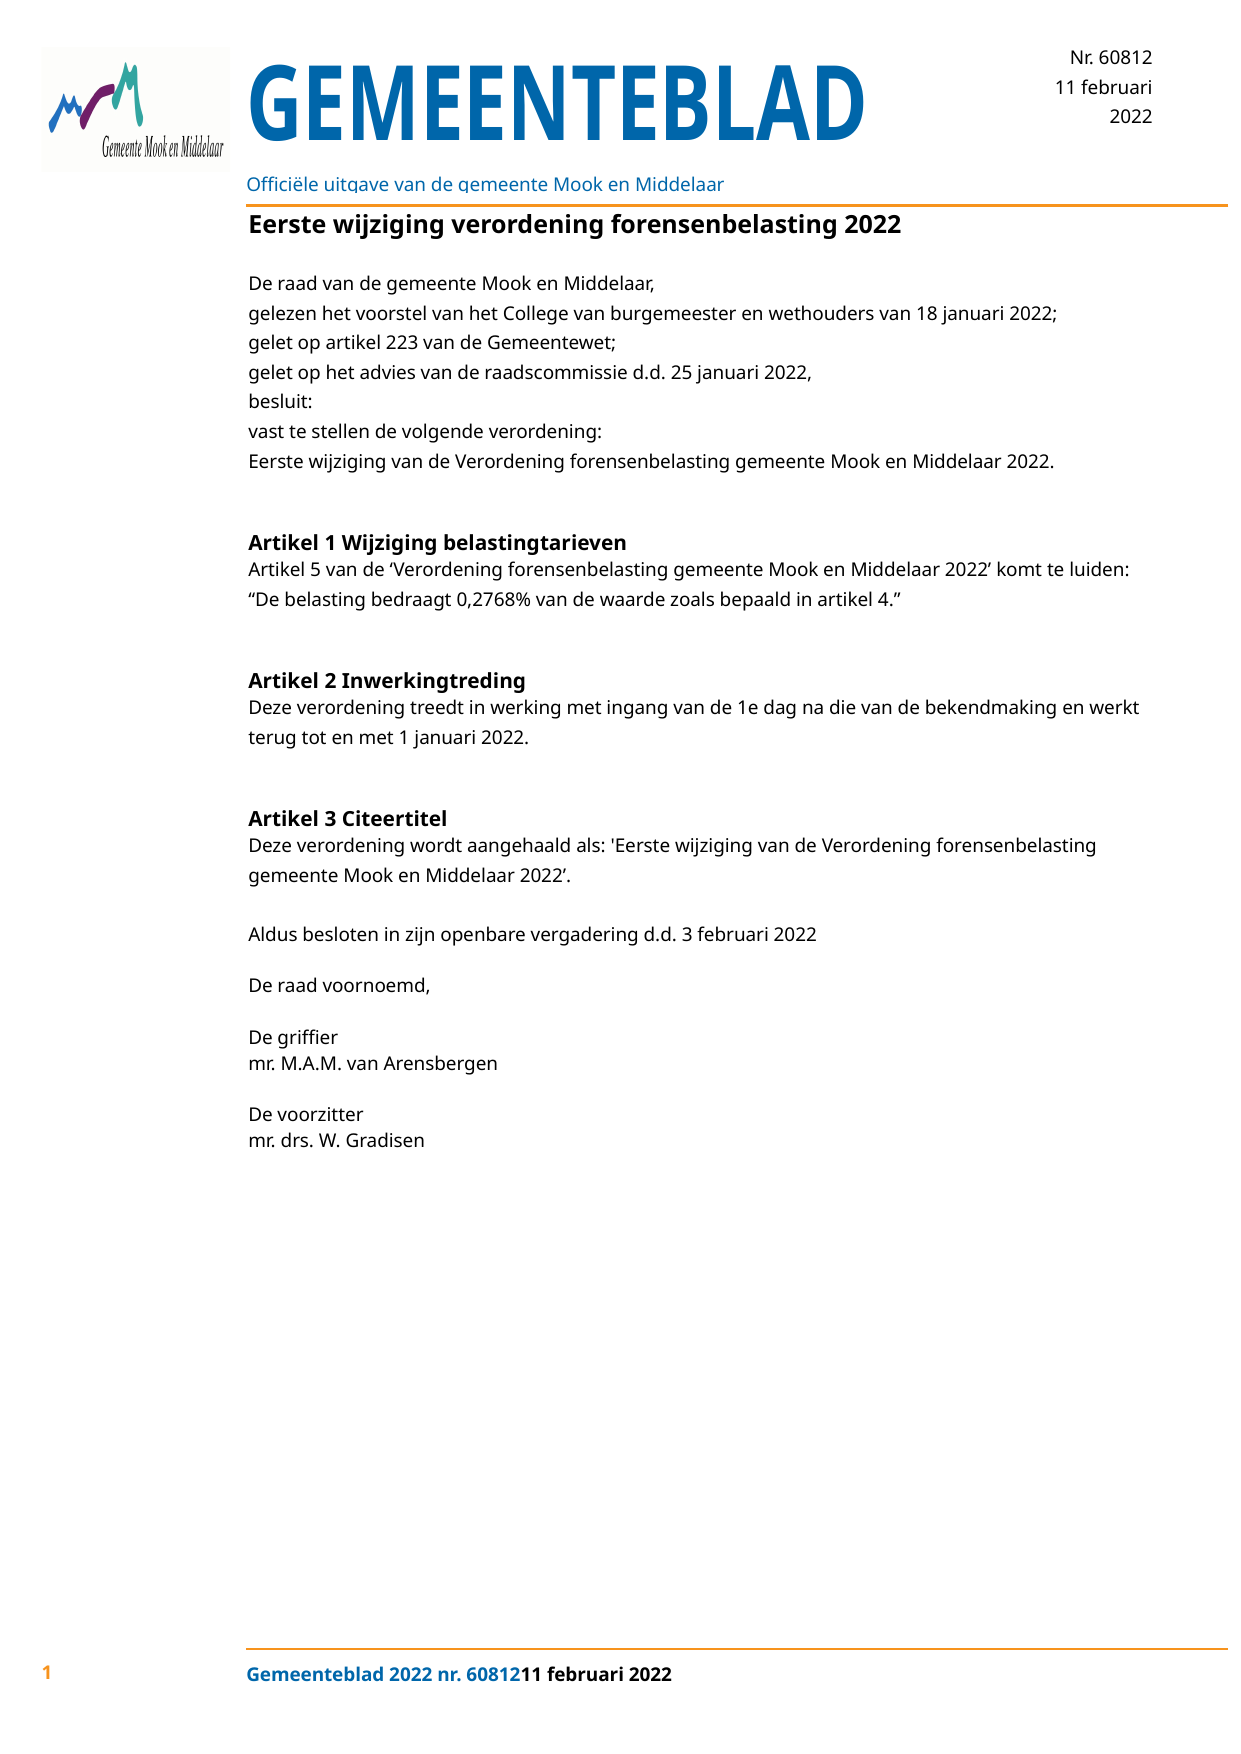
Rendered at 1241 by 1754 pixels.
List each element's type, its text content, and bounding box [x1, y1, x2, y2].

text mr. M.A.M. van Arensbergen [248, 1050, 1152, 1075]
text gelezen het voorstel van het College van burgemeester en wethouders van 18 januari 2022; [248, 300, 1152, 326]
text Deze verordening wordt aangehaald als: 'Eerste wijziging van de Verordening forensenbelasting gemeente Mook en Middelaar 2022’. [248, 832, 1152, 888]
text De voorzitter [248, 1101, 1152, 1127]
text Artikel 1 Wijziging belastingtarieven [248, 528, 1152, 556]
text Eerste wijziging van de Verordening forensenbelasting gemeente Mook en Middelaar 2022. [248, 448, 1152, 473]
text Artikel 5 van de ‘Verordening forensenbelasting gemeente Mook en Middelaar 2022’ komt te luiden: “De belasting bedraagt 0,2768% van de waarde zoals bepaald in artikel 4.” [248, 556, 1152, 612]
text Artikel 3 Citeertitel [248, 804, 1152, 832]
text gelet op het advies van de raadscommissie d.d. 25 januari 2022, [248, 359, 1152, 385]
picture [41, 47, 231, 172]
text gelet op artikel 223 van de Gemeentewet; [248, 329, 1152, 355]
text mr. drs. W. Gradisen [248, 1127, 1152, 1153]
text De raad van de gemeente Mook en Middelaar, [248, 270, 1152, 296]
text vast te stellen de volgende verordening: [248, 418, 1152, 444]
text Deze verordening treedt in werking met ingang van de 1e dag na die van de bekendmaking en werkt terug tot en met 1 januari 2022. [248, 694, 1152, 749]
text De raad voornoemd, [248, 972, 1152, 998]
text De griffier [248, 1024, 1152, 1050]
text Aldus besloten in zijn openbare vergadering d.d. 3 februari 2022 [248, 921, 1152, 947]
text besluit: [248, 389, 1152, 414]
text Eerste wijziging verordening forensenbelasting 2022 [248, 207, 1152, 241]
text Artikel 2 Inwerkingtreding [248, 666, 1152, 694]
